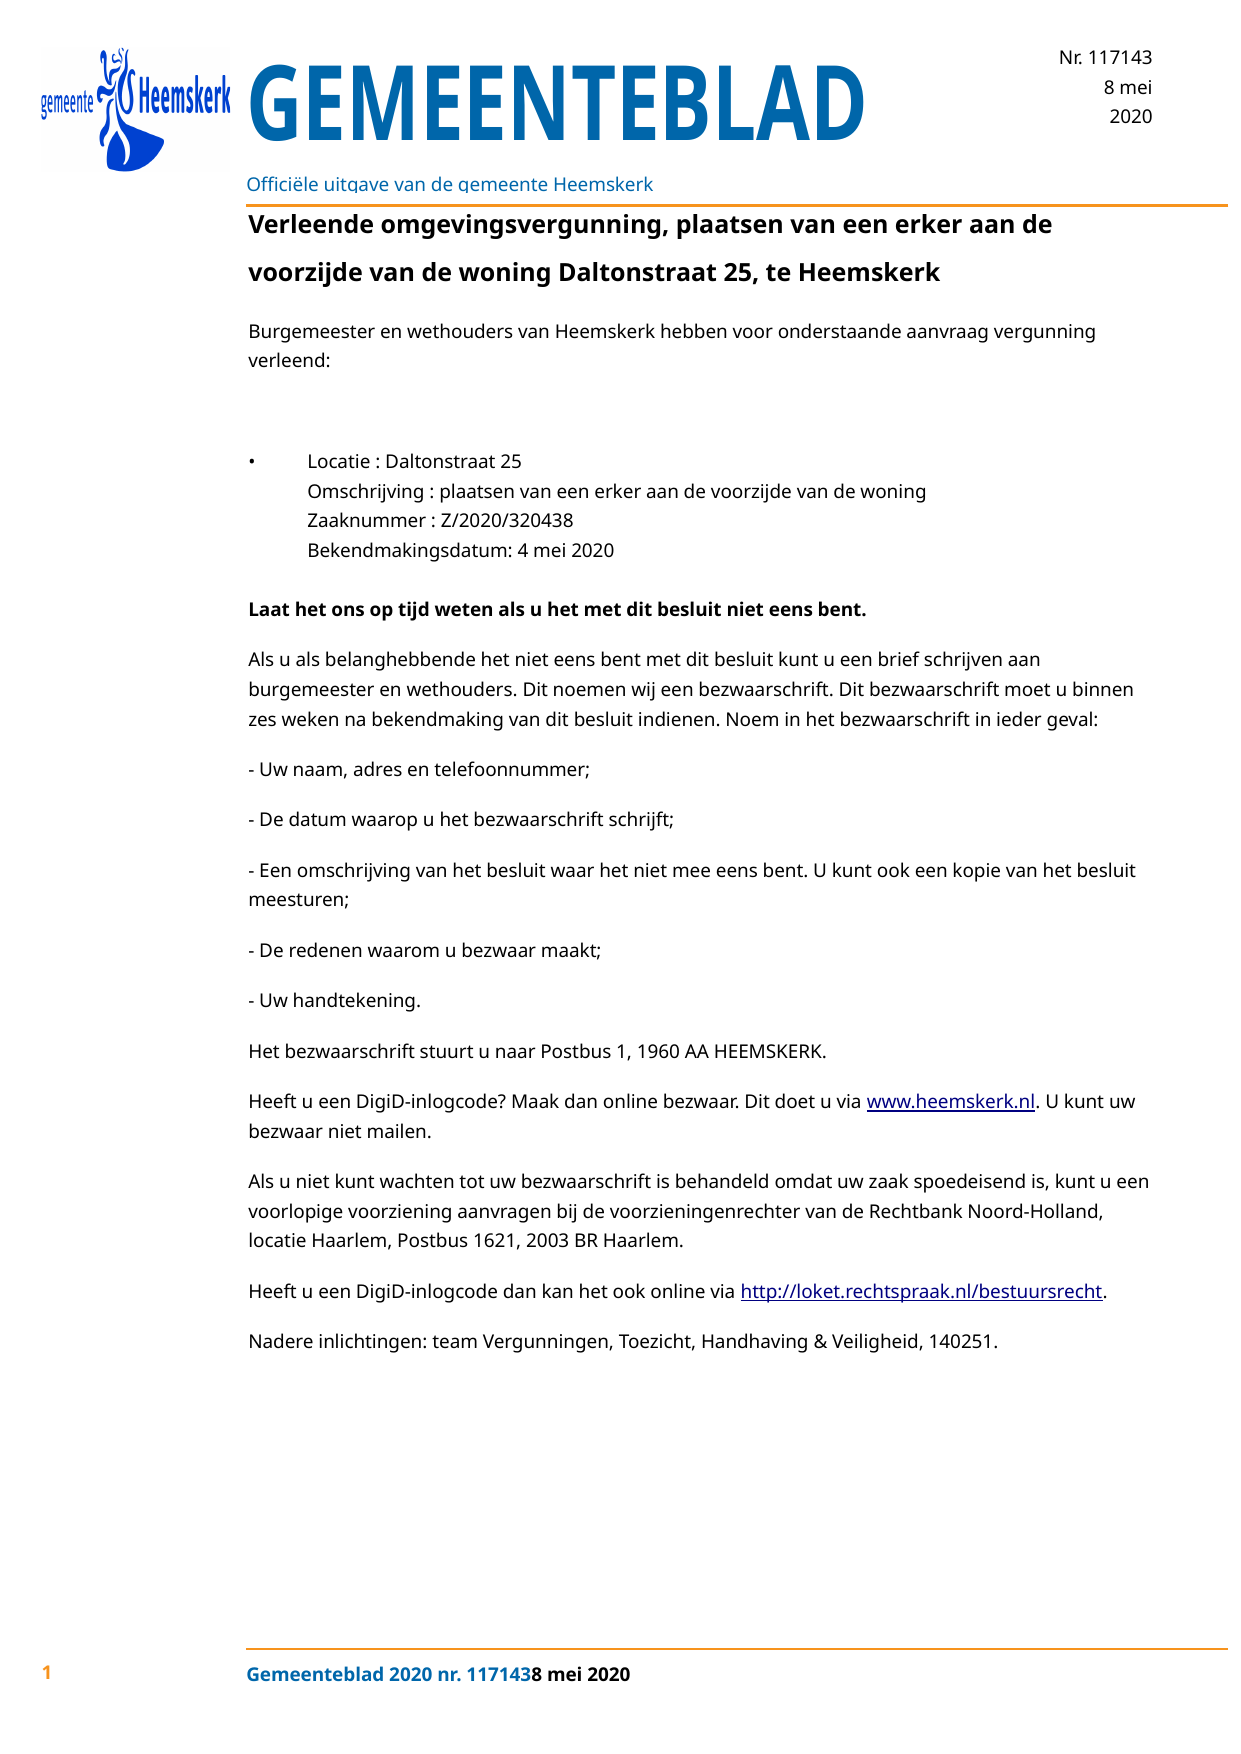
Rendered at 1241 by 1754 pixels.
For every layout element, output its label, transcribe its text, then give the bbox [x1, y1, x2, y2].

text Heeft u een DigiD-inlogcode? Maak dan online bezwaar. Dit doet u via www.heemskerk.nl. U kunt uw bezwaar niet mailen. [248, 1088, 1152, 1144]
text Nadere inlichtingen: team Vergunningen, Toezicht, Handhaving & Veiligheid, 140251. [248, 1328, 1152, 1354]
list Zaaknummer : Z/2020/320438 [248, 507, 1152, 533]
list Locatie : Daltonstraat 25 [248, 448, 1152, 474]
text - Uw naam, adres en telefoonnummer; [248, 756, 1152, 782]
list Bekendmakingsdatum: 4 mei 2020 [248, 537, 1152, 563]
text - De redenen waarom u bezwaar maakt; [248, 937, 1152, 963]
picture [41, 47, 231, 172]
text Heeft u een DigiD-inlogcode dan kan het ook online via http://loket.rechtspraak.nl/bestuursrecht. [248, 1278, 1152, 1304]
text Burgemeester en wethouders van Heemskerk hebben voor onderstaande aanvraag vergunning verleend: [248, 318, 1152, 373]
text Laat het ons op tijd weten als u het met dit besluit niet eens bent. [248, 596, 1152, 622]
text Als u als belanghebbende het niet eens bent met dit besluit kunt u een brief schrijven aan burgemeester en wethouders. Dit noemen wij een bezwaarschrift. Dit bezwaarschrift moet u binnen zes weken na bekendmaking van dit besluit indienen. Noem in het bezwaarschrift in ieder geval: [248, 647, 1152, 732]
text Als u niet kunt wachten tot uw bezwaarschrift is behandeld omdat uw zaak spoedeisend is, kunt u een voorlopige voorziening aanvragen bij de voorzieningenrechter van de Rechtbank Noord-Holland, locatie Haarlem, Postbus 1621, 2003 BR Haarlem. [248, 1168, 1152, 1253]
text Het bezwaarschrift stuurt u naar Postbus 1, 1960 AA HEEMSKERK. [248, 1038, 1152, 1064]
text - Uw handtekening. [248, 987, 1152, 1013]
text - Een omschrijving van het besluit waar het niet mee eens bent. U kunt ook een kopie van het besluit meesturen; [248, 857, 1152, 912]
text Verleende omgevingsvergunning, plaatsen van een erker aan de voorzijde van de woning Daltonstraat 25, te Heemskerk [248, 207, 1152, 288]
list Omschrijving : plaatsen van een erker aan de voorzijde van de woning [248, 478, 1152, 504]
text - De datum waarop u het bezwaarschrift schrijft; [248, 807, 1152, 832]
